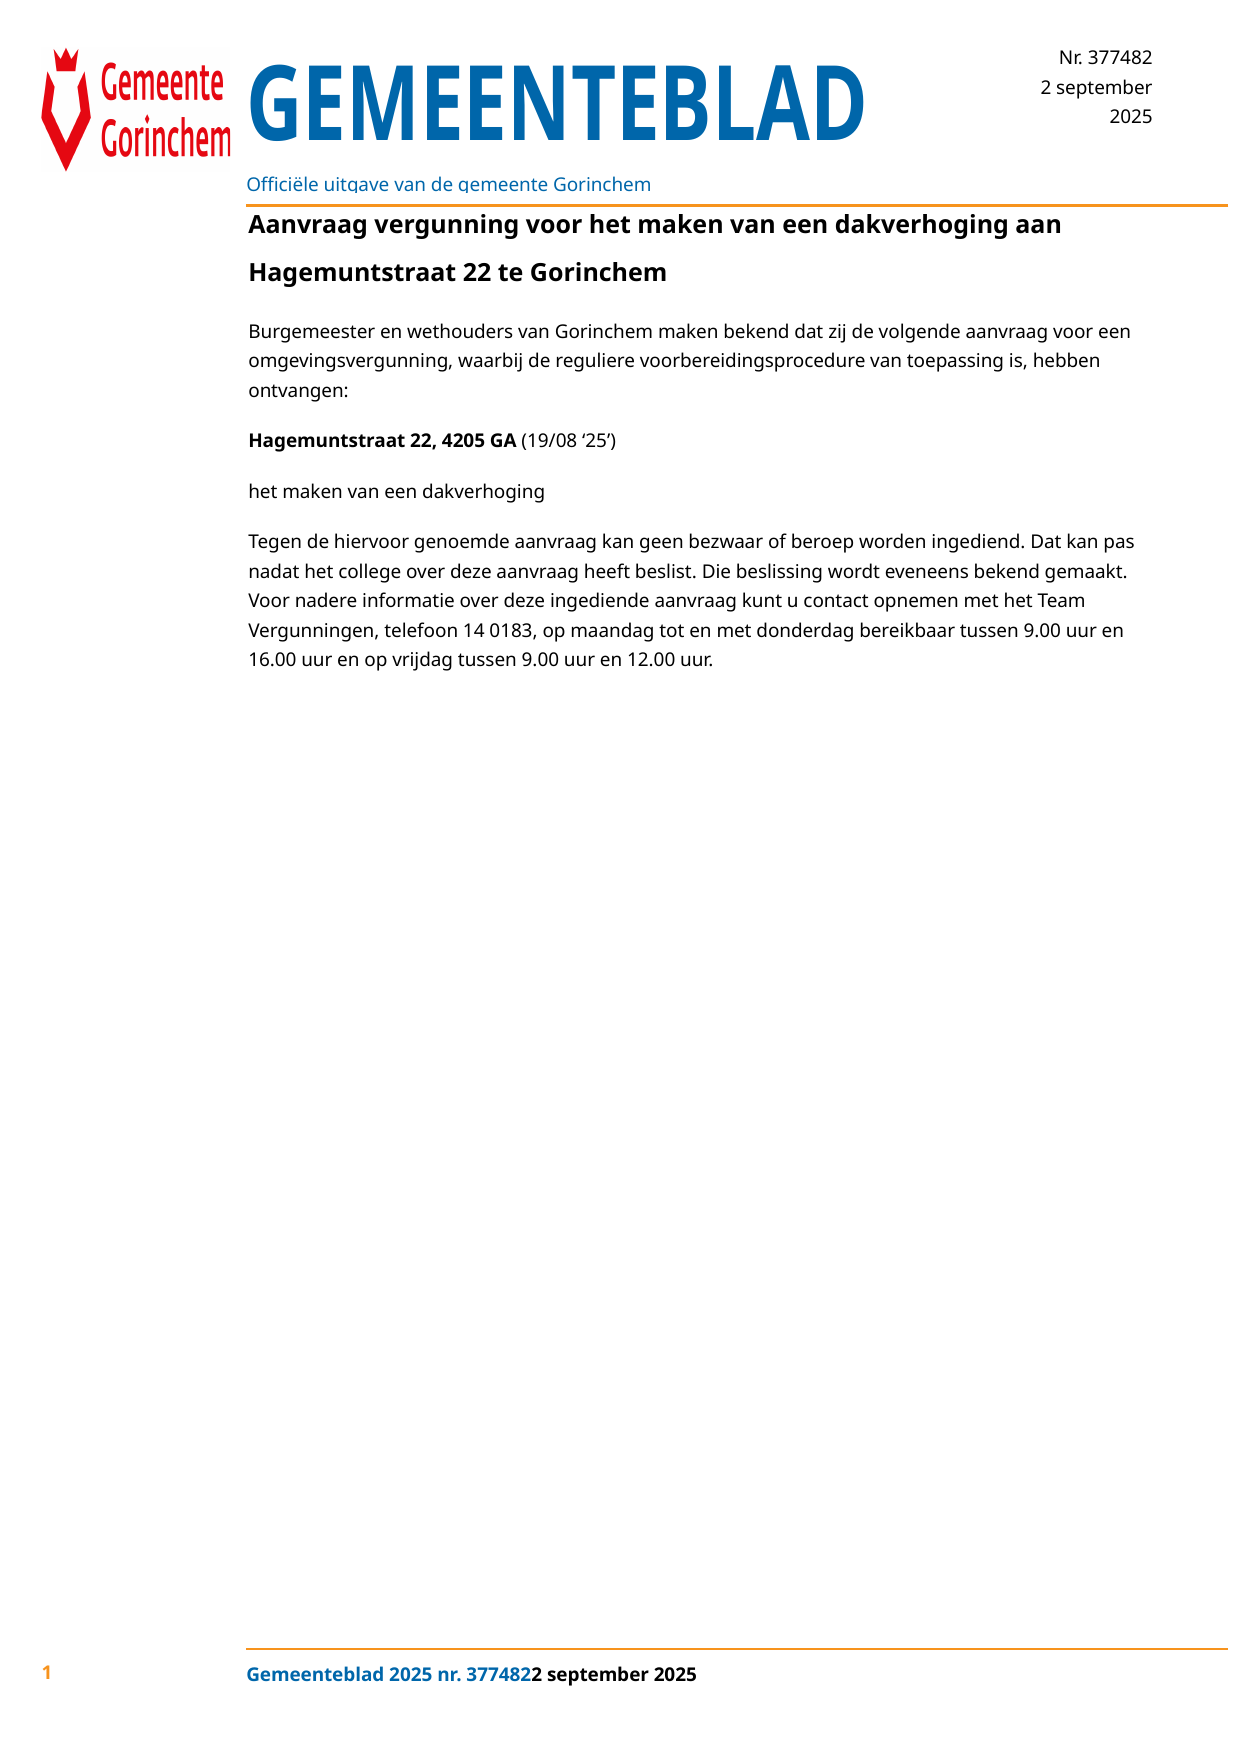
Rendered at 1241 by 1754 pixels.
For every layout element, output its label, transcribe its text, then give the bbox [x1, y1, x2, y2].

text Aanvraag vergunning voor het maken van een dakverhoging aan Hagemuntstraat 22 te Gorinchem [248, 207, 1152, 288]
text Burgemeester en wethouders van Gorinchem maken bekend dat zij de volgende aanvraag voor een omgevingsvergunning, waarbij de reguliere voorbereidingsprocedure van toepassing is, hebben ontvangen: [248, 318, 1152, 403]
text het maken van een dakverhoging [248, 478, 1152, 504]
picture [41, 47, 231, 172]
text Hagemuntstraat 22, 4205 GA (19/08 ‘25’) [248, 427, 1152, 453]
text Tegen de hiervoor genoemde aanvraag kan geen bezwaar of beroep worden ingediend. Dat kan pas nadat het college over deze aanvraag heeft beslist. Die beslissing wordt eveneens bekend gemaakt. Voor nadere informatie over deze ingediende aanvraag kunt u contact opnemen met het Team Vergunningen, telefoon 14 0183, op maandag tot en met donderdag bereikbaar tussen 9.00 uur en 16.00 uur en op vrijdag tussen 9.00 uur en 12.00 uur. [248, 528, 1152, 672]
